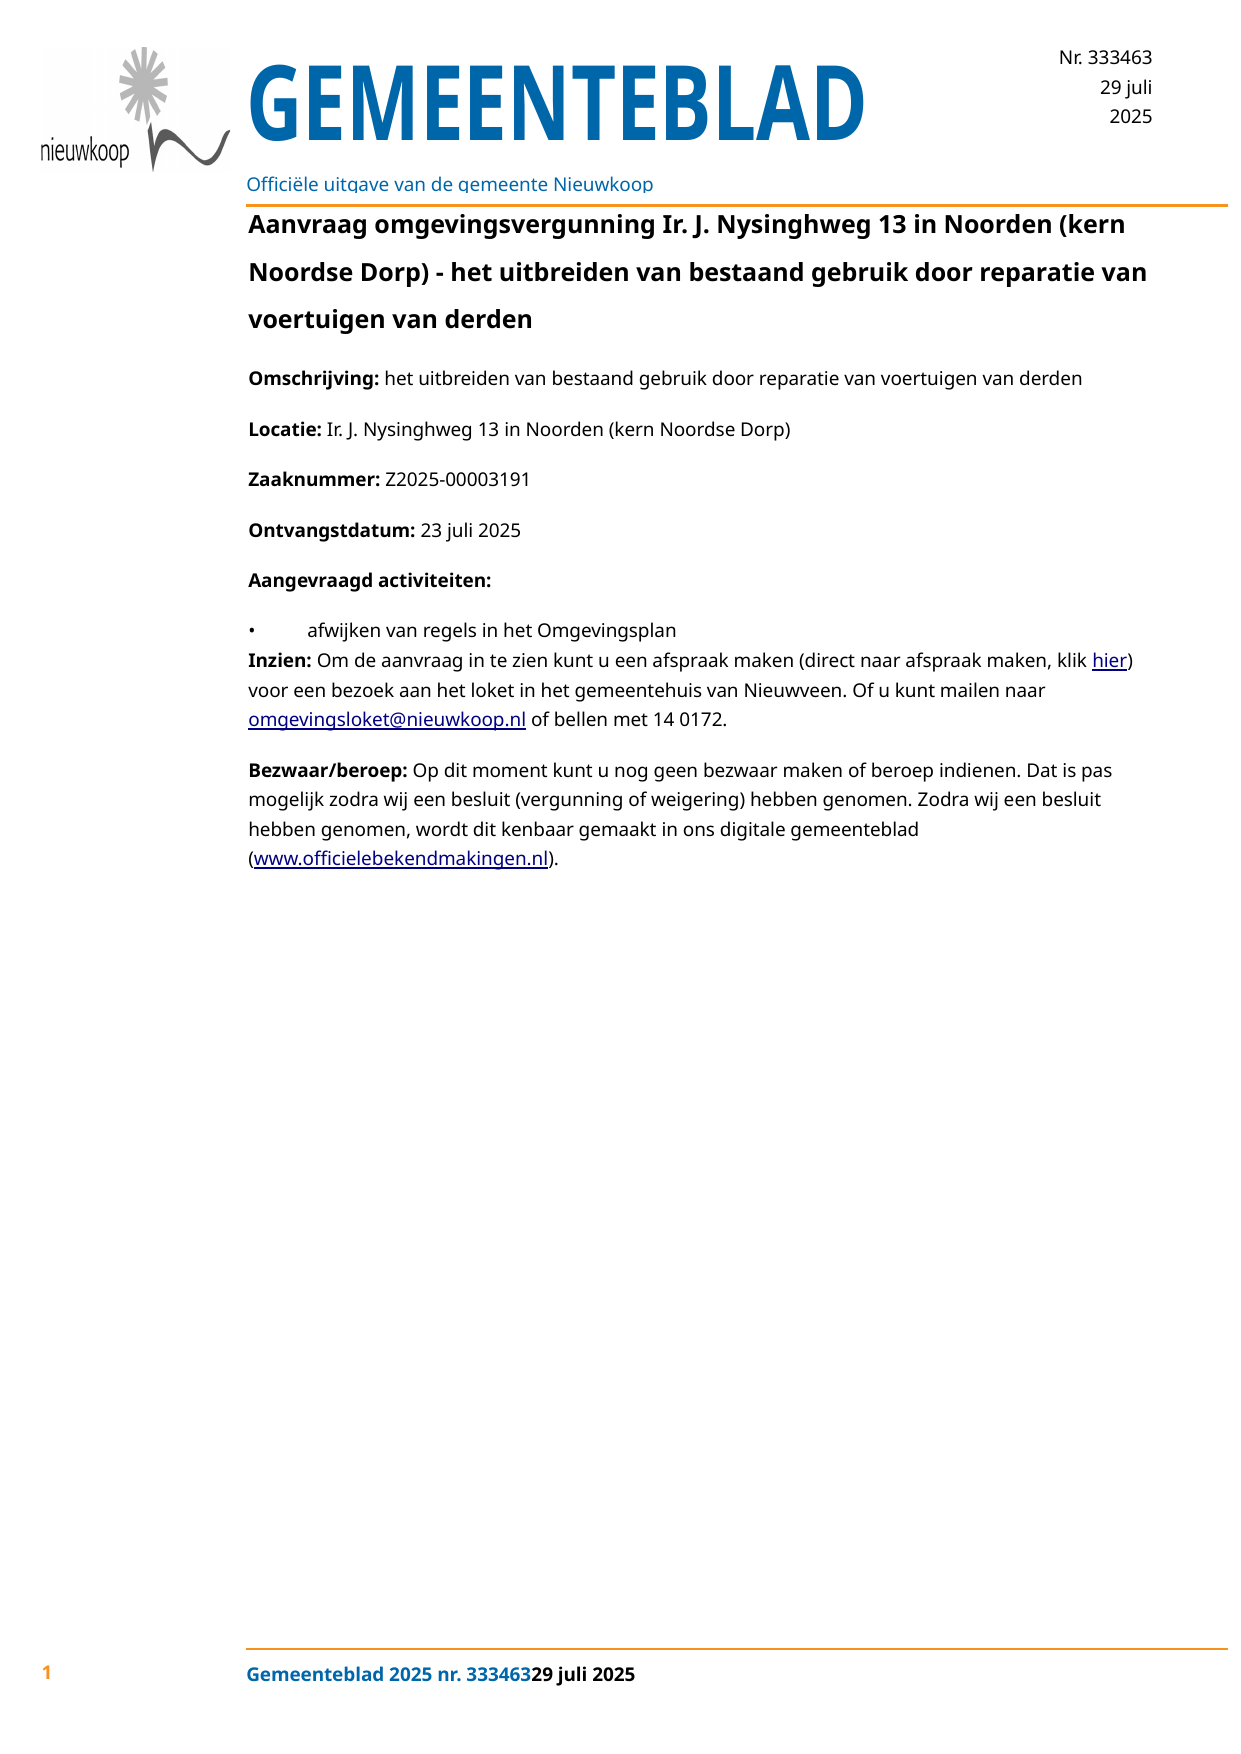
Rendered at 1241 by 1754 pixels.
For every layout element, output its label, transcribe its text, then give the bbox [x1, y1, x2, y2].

text Inzien: Om de aanvraag in te zien kunt u een afspraak maken (direct naar afspraak maken, klik hier) voor een bezoek aan het loket in het gemeentehuis van Nieuwveen. Of u kunt mailen naar omgevingsloket@nieuwkoop.nl of bellen met 14 0172. [248, 647, 1152, 732]
list afwijken van regels in het Omgevingsplan [248, 618, 1152, 643]
text Aanvraag omgevingsvergunning Ir. J. Nysinghweg 13 in Noorden (kern Noordse Dorp) - het uitbreiden van bestaand gebruik door reparatie van voertuigen van derden [248, 207, 1152, 336]
text Zaaknummer: Z2025-00003191 [248, 466, 1152, 492]
text Aangevraagd activiteiten: [248, 567, 1152, 593]
text Locatie: Ir. J. Nysinghweg 13 in Noorden (kern Noordse Dorp) [248, 416, 1152, 442]
text Ontvangstdatum: 23 juli 2025 [248, 517, 1152, 542]
text Bezwaar/beroep: Op dit moment kunt u nog geen bezwaar maken of beroep indienen. Dat is pas mogelijk zodra wij een besluit (vergunning of weigering) hebben genomen. Zodra wij een besluit hebben genomen, wordt dit kenbaar gemaakt in ons digitale gemeenteblad (www.officielebekendmakingen.nl). [248, 757, 1152, 871]
picture [41, 47, 231, 172]
text Omschrijving: het uitbreiden van bestaand gebruik door reparatie van voertuigen van derden [248, 366, 1152, 391]
